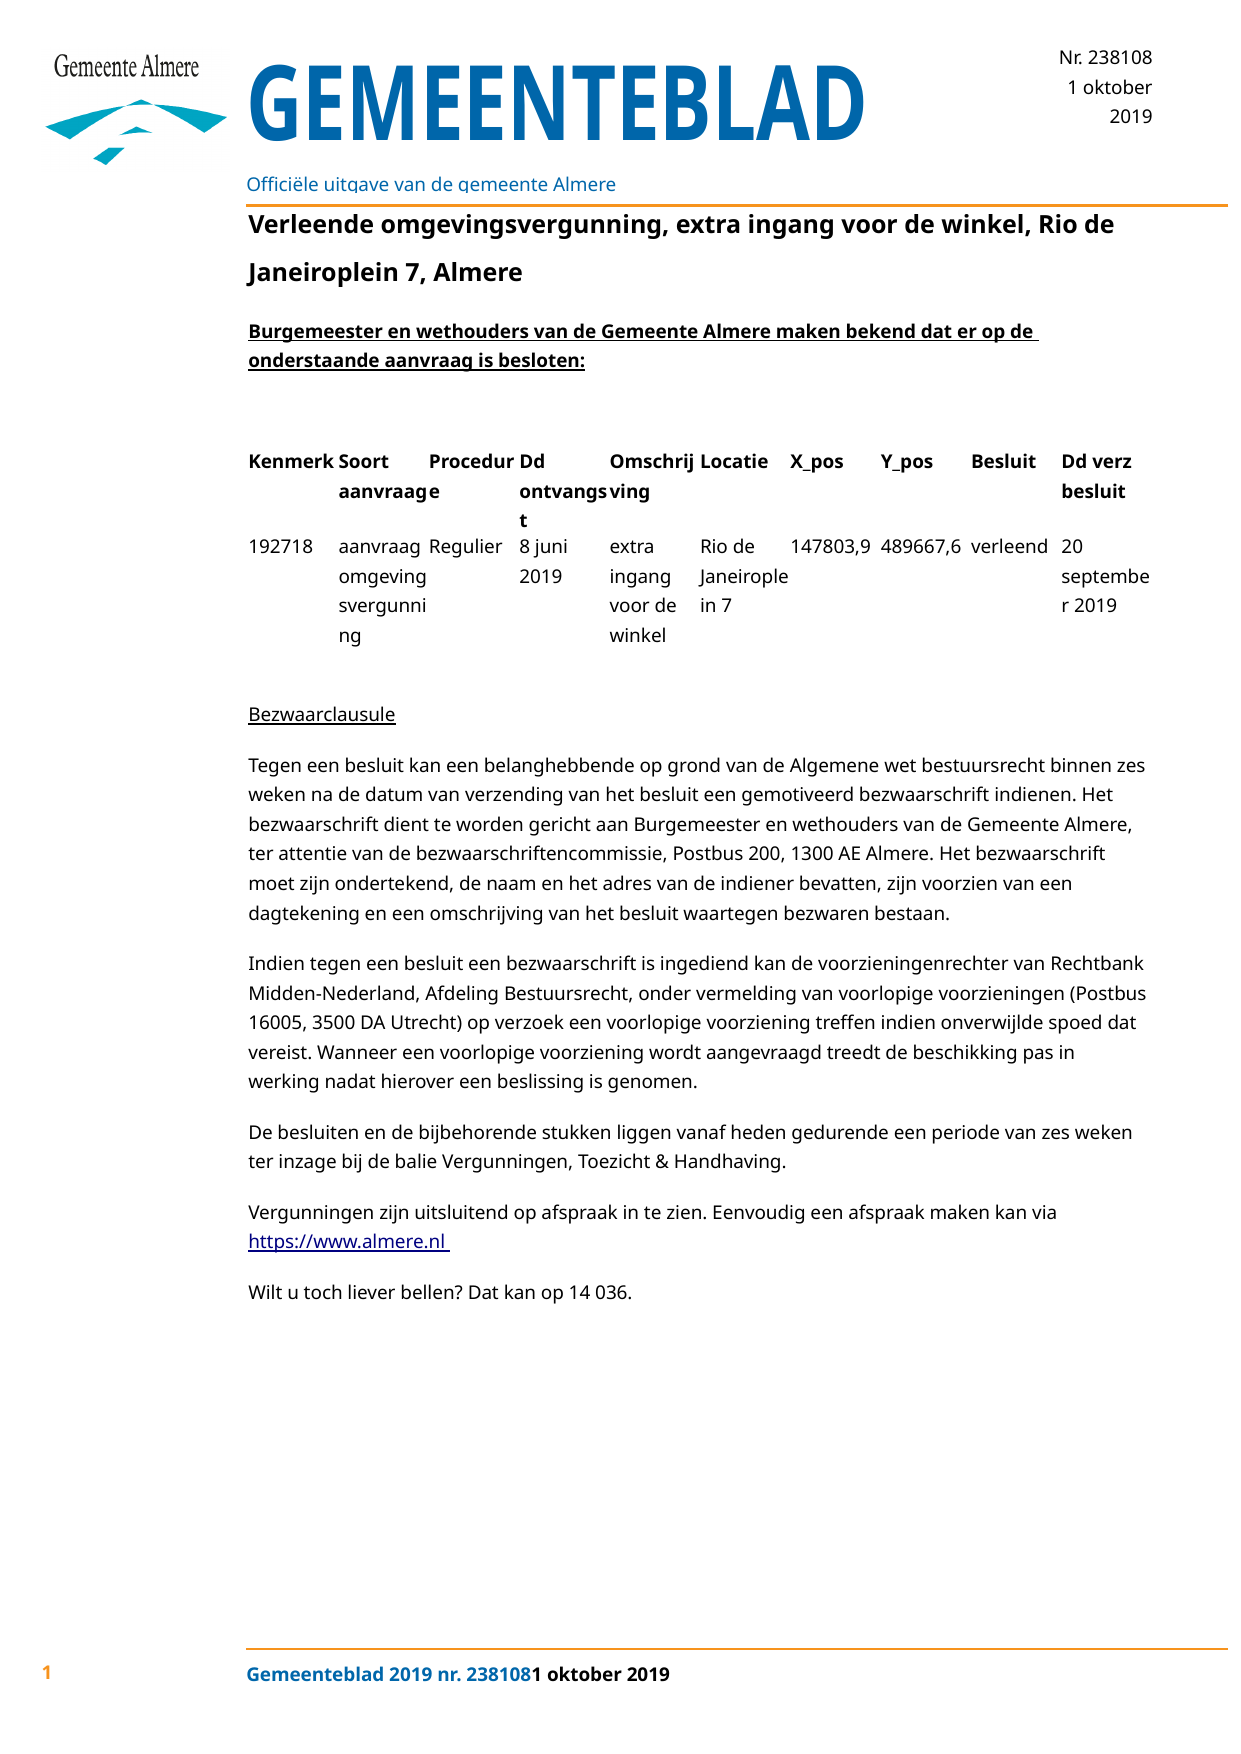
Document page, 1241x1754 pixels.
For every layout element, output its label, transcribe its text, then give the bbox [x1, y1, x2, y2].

table_header Kenmerk [248, 449, 338, 533]
text Burgemeester en wethouders van de Gemeente Almere maken bekend dat er op de onderstaande aanvraag is besloten: [248, 318, 1152, 373]
table_header Omschrijving [609, 449, 700, 533]
text Tegen een besluit kan een belanghebbende op grond van de Algemene wet bestuursrecht binnen zes weken na de datum van verzending van het besluit een gemotiveerd bezwaarschrift indienen. Het bezwaarschrift dient te worden gericht aan Burgemeester en wethouders van de Gemeente Almere, ter attentie van de bezwaarschriftencommissie, Postbus 200, 1300 AE Almere. Het bezwaarschrift moet zijn ondertekend, de naam en het adres van de indiener bevatten, zijn voorzien van een dagtekening en een omschrijving van het besluit waartegen bezwaren bestaan. [248, 752, 1152, 926]
picture [41, 47, 231, 172]
table_header X_pos [790, 449, 881, 533]
table_cell Regulier [429, 533, 519, 648]
table_header Y_pos [881, 449, 971, 533]
table_cell 8 juni 2019 [519, 533, 609, 648]
table_header Procedure [429, 449, 519, 533]
table_cell 20 september 2019 [1061, 533, 1152, 648]
text De besluiten en de bijbehorende stukken liggen vanaf heden gedurende een periode van zes weken ter inzage bij de balie Vergunningen, Toezicht & Handhaving. [248, 1119, 1152, 1174]
table_cell Rio de Janeiroplein 7 [700, 533, 790, 648]
text Indien tegen een besluit een bezwaarschrift is ingediend kan de voorzieningenrechter van Rechtbank Midden-Nederland, Afdeling Bestuursrecht, onder vermelding van voorlopige voorzieningen (Postbus 16005, 3500 DA Utrecht) op verzoek een voorlopige voorziening treffen indien onverwijlde spoed dat vereist. Wanneer een voorlopige voorziening wordt aangevraagd treedt de beschikking pas in werking nadat hierover een beslissing is genomen. [248, 950, 1152, 1094]
table_cell extra ingang voor de winkel [609, 533, 700, 648]
table_cell 192718 [248, 533, 338, 648]
table_header Dd verz besluit [1061, 449, 1152, 533]
table_cell 489667,6 [881, 533, 971, 648]
text Vergunningen zijn uitsluitend op afspraak in te zien. Eenvoudig een afspraak maken kan via https://www.almere.nl [248, 1199, 1152, 1254]
text Bezwaarclausule [248, 701, 1152, 727]
text Verleende omgevingsvergunning, extra ingang voor de winkel, Rio de Janeiroplein 7, Almere [248, 207, 1152, 288]
table_header Soort aanvraag [338, 449, 429, 533]
table_cell 147803,9 [790, 533, 881, 648]
table_header Besluit [971, 449, 1061, 533]
table_header Locatie [700, 449, 790, 533]
table_cell aanvraag omgevingsvergunning [338, 533, 429, 648]
text Wilt u toch liever bellen? Dat kan op 14 036. [248, 1279, 1152, 1305]
table_cell verleend [971, 533, 1061, 648]
table_header Dd ontvangst [519, 449, 609, 533]
